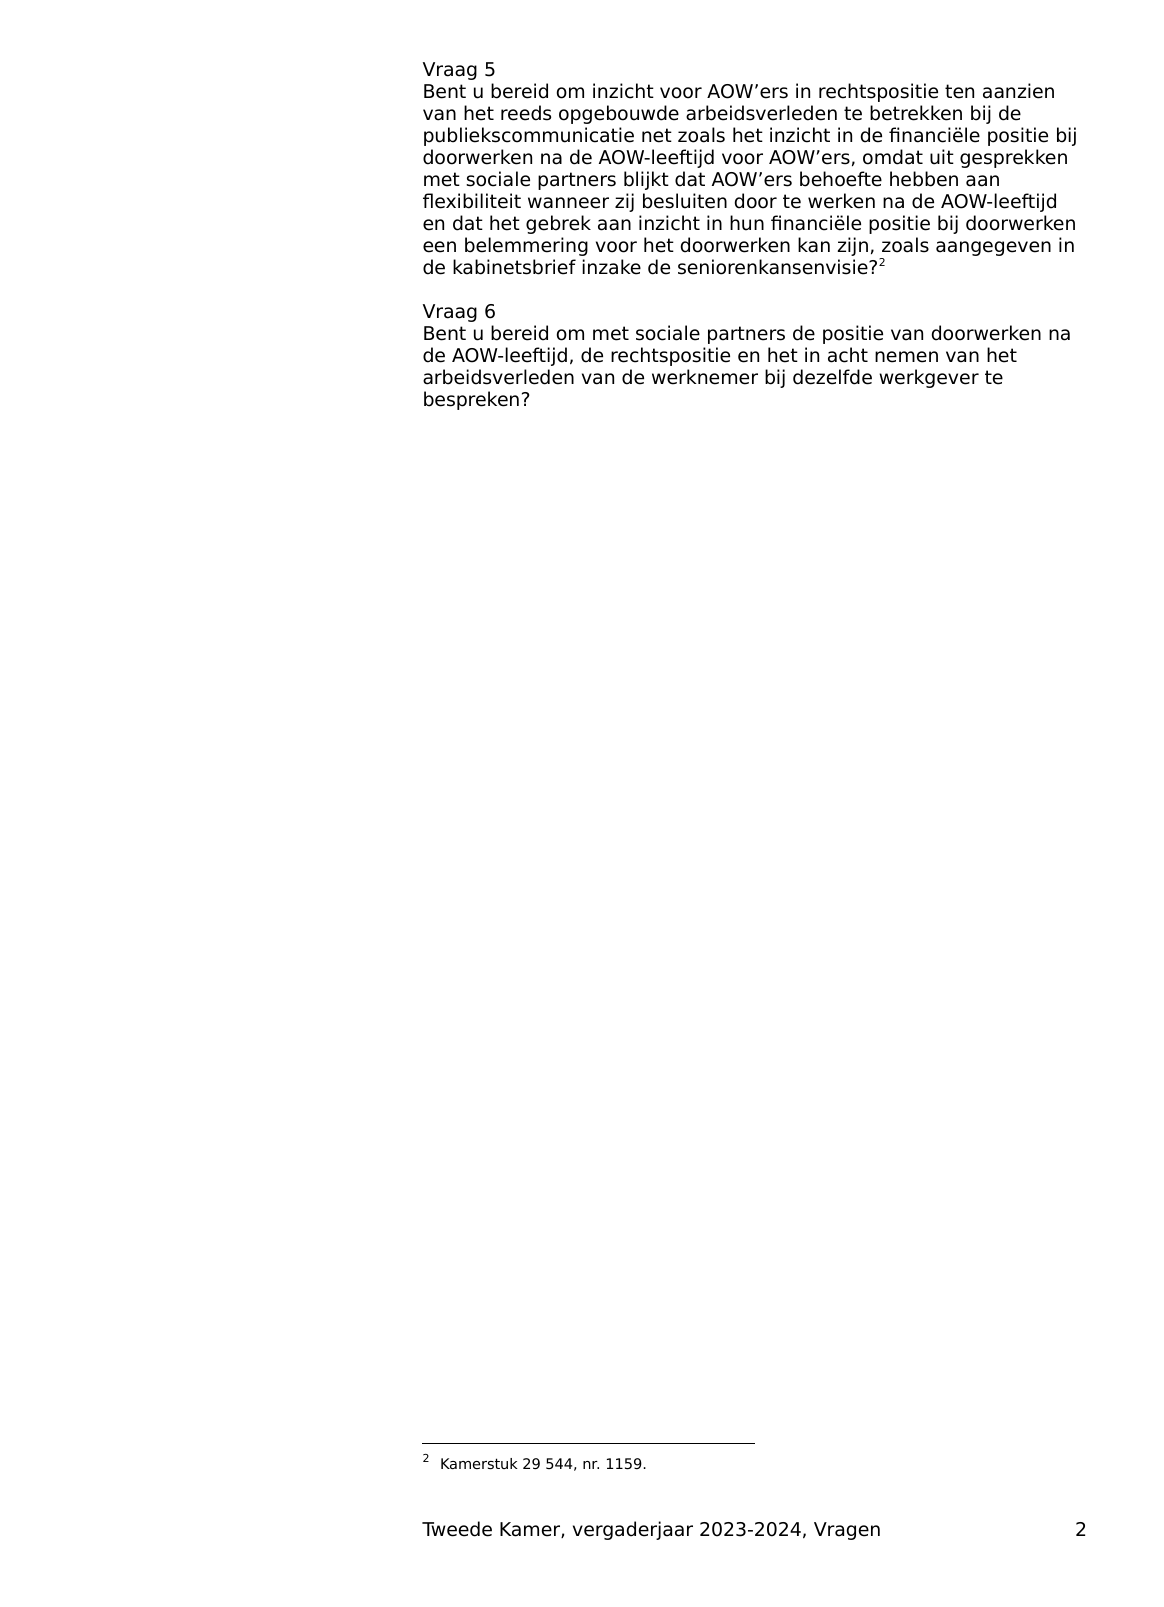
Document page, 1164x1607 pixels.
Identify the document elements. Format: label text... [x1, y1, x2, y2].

text Kamerstuk 29 544, nr. 1159. [422, 1452, 1087, 1474]
text Vraag 5 [422, 59, 1087, 81]
text Bent u bereid om met sociale partners de positie van doorwerken na de AOW-leeftijd, de rechtspositie en het in acht nemen van het arbeidsverleden van de werknemer bij dezelfde werkgever te bespreken? [422, 323, 1087, 411]
text Vraag 6 [422, 301, 1087, 323]
text Bent u bereid om inzicht voor AOW’ers in rechtspositie ten aanzien van het reeds opgebouwde arbeidsverleden te betrekken bij de publiekscommunicatie net zoals het inzicht in de financiële positie bij doorwerken na de AOW-leeftijd voor AOW’ers, omdat uit gesprekken met sociale partners blijkt dat AOW’ers behoefte hebben aan flexibiliteit wanneer zij besluiten door te werken na de AOW-leeftijd en dat het gebrek aan inzicht in hun financiële positie bij doorwerken een belemmering voor het doorwerken kan zijn, zoals aangegeven in de kabinetsbrief inzake de seniorenkansenvisie? [422, 81, 1087, 279]
